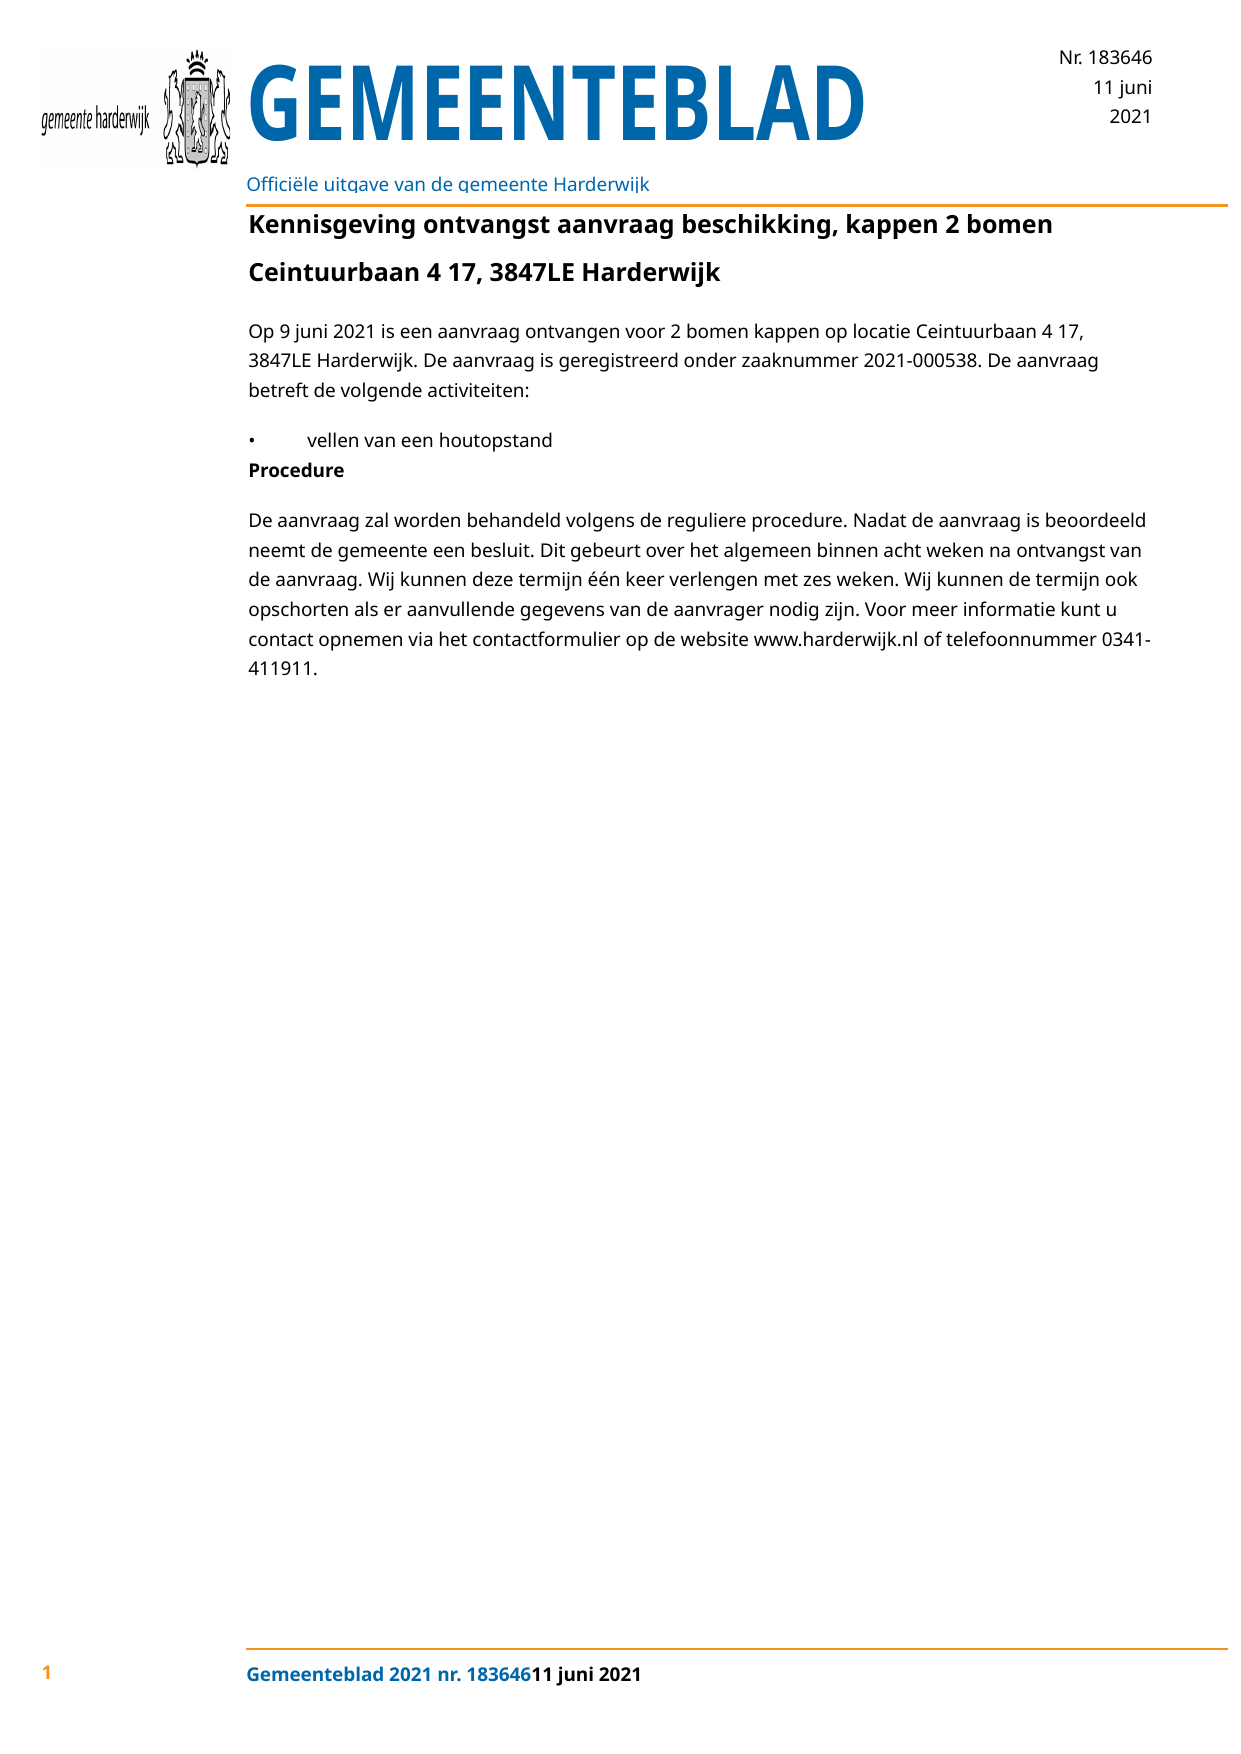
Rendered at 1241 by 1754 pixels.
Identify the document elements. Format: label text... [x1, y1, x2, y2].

text Kennisgeving ontvangst aanvraag beschikking, kappen 2 bomen Ceintuurbaan 4 17, 3847LE Harderwijk [248, 207, 1152, 288]
picture [41, 47, 231, 172]
list vellen van een houtopstand [248, 427, 1152, 453]
text Procedure [248, 457, 1152, 483]
text De aanvraag zal worden behandeld volgens de reguliere procedure. Nadat de aanvraag is beoordeeld neemt de gemeente een besluit. Dit gebeurt over het algemeen binnen acht weken na ontvangst van de aanvraag. Wij kunnen deze termijn één keer verlengen met zes weken. Wij kunnen de termijn ook opschorten als er aanvullende gegevens van de aanvrager nodig zijn. Voor meer informatie kunt u contact opnemen via het contactformulier op de website www.harderwijk.nl of telefoonnummer 0341-411911. [248, 507, 1152, 681]
text Op 9 juni 2021 is een aanvraag ontvangen voor 2 bomen kappen op locatie Ceintuurbaan 4 17, 3847LE Harderwijk. De aanvraag is geregistreerd onder zaaknummer 2021-000538. De aanvraag betreft de volgende activiteiten: [248, 318, 1152, 403]
